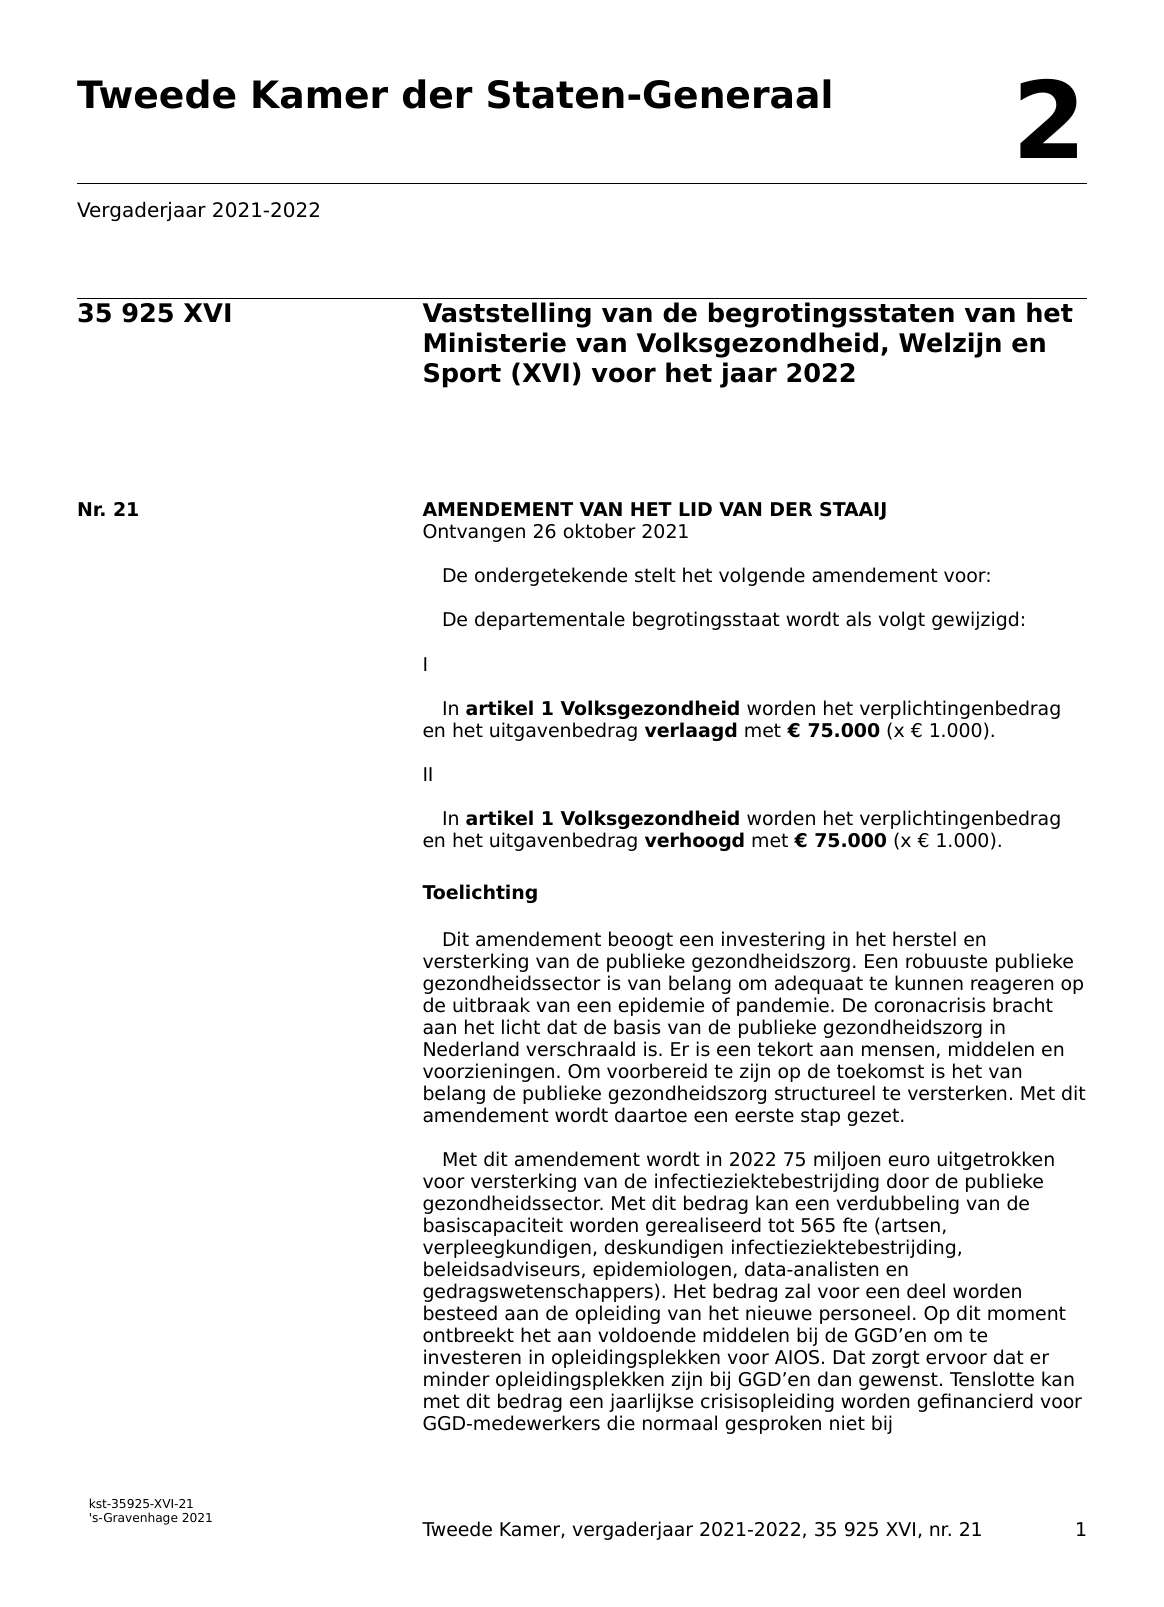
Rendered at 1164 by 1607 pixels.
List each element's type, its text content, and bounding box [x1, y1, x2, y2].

text De departementale begrotingsstaat wordt als volgt gewijzigd: [422, 609, 1087, 631]
table_cell Vergaderjaar 2021-2022 [77, 184, 1087, 298]
table_header 2 [886, 59, 1087, 183]
text I [422, 653, 1087, 676]
subtitle Toelichting [422, 882, 1087, 904]
text In artikel 1 Volksgezondheid worden het verplichtingenbedrag en het uitgavenbedrag verlaagd met € 75.000 (x € 1.000). [422, 698, 1087, 742]
text 's-Gravenhage 2021 [88, 1511, 323, 1525]
text Met dit amendement wordt in 2022 75 miljoen euro uitgetrokken voor versterking van de infectieziektebestrijding door de publieke gezondheidssector. Met dit bedrag kan een verdubbeling van de basiscapaciteit worden gerealiseerd tot 565 fte (artsen, verpleegkundigen, deskundigen infectieziektebestrijding, beleidsadviseurs, epidemiologen, data-analisten en gedragswetenschappers). Het bedrag zal voor een deel worden besteed aan de opleiding van het nieuwe personeel. Op dit moment ontbreekt het aan voldoende middelen bij de GGD’en om te investeren in opleidingsplekken voor AIOS. Dat zorgt ervoor dat er minder opleidingsplekken zijn bij GGD’en dan gewenst. Tenslotte kan met dit bedrag een jaarlijkse crisisopleiding worden gefinancierd voor GGD-medewerkers die normaal gesproken niet bij [422, 1149, 1087, 1435]
subtitle 35 925 XVI Vaststelling van de begrotingsstaten van het Ministerie van Volksgezondheid, Welzijn en Sport (XVI) voor het jaar 2022 [77, 299, 1087, 388]
text Ontvangen 26 oktober 2021 [422, 521, 1087, 543]
text De ondergetekende stelt het volgende amendement voor: [422, 565, 1087, 587]
text Dit amendement beoogt een investering in het herstel en versterking van de publieke gezondheidszorg. Een robuuste publieke gezondheidssector is van belang om adequaat te kunnen reageren op de uitbraak van een epidemie of pandemie. De coronacrisis bracht aan het licht dat de basis van de publieke gezondheidszorg in Nederland verschraald is. Er is een tekort aan mensen, middelen en voorzieningen. Om voorbereid te zijn op de toekomst is het van belang de publieke gezondheidszorg structureel te versterken. Met dit amendement wordt daartoe een eerste stap gezet. [422, 929, 1087, 1127]
text In artikel 1 Volksgezondheid worden het verplichtingenbedrag en het uitgavenbedrag verhoogd met € 75.000 (x € 1.000). [422, 808, 1087, 852]
table_header Tweede Kamer der Staten-Generaal [77, 59, 886, 183]
text kst-35925-XVI-21 [88, 1497, 323, 1511]
text II [422, 764, 1087, 786]
subtitle Nr. 21 AMENDEMENT VAN HET LID VAN DER STAAIJ [77, 499, 1087, 521]
